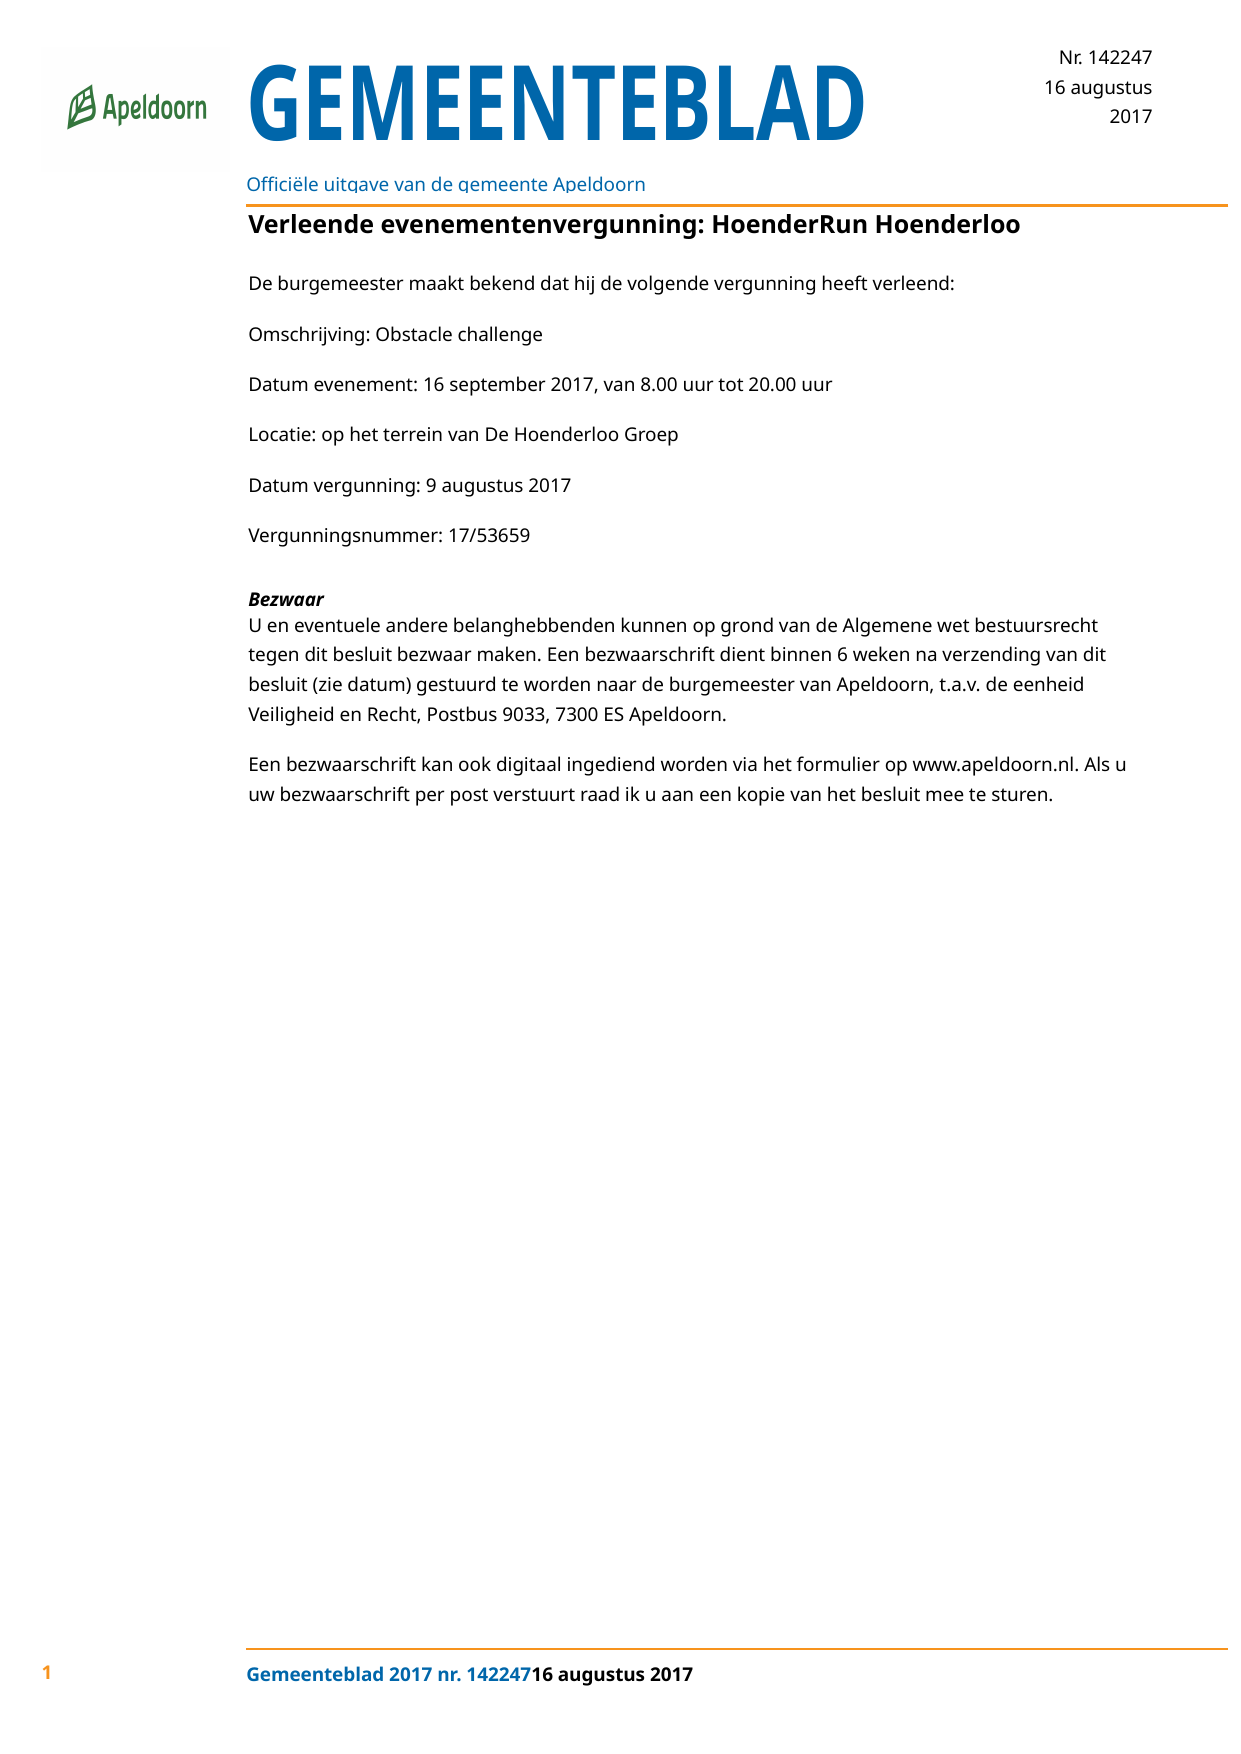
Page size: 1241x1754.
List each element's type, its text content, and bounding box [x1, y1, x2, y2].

text Locatie: op het terrein van De Hoenderloo Groep [248, 422, 1152, 447]
picture [41, 47, 231, 172]
text Datum vergunning: 9 augustus 2017 [248, 472, 1152, 498]
text Datum evenement: 16 september 2017, van 8.00 uur tot 20.00 uur [248, 371, 1152, 397]
text Omschrijving: Obstacle challenge [248, 321, 1152, 346]
text U en eventuele andere belanghebbenden kunnen op grond van de Algemene wet bestuursrecht tegen dit besluit bezwaar maken. Een bezwaarschrift dient binnen 6 weken na verzending van dit besluit (zie datum) gestuurd te worden naar de burgemeester van Apeldoorn, t.a.v. de eenheid Veiligheid en Recht, Postbus 9033, 7300 ES Apeldoorn. [248, 612, 1152, 727]
text Verleende evenementenvergunning: HoenderRun Hoenderloo [248, 207, 1152, 241]
text De burgemeester maakt bekend dat hij de volgende vergunning heeft verleend: [248, 270, 1152, 296]
text Vergunningsnummer: 17/53659 [248, 522, 1152, 548]
text Bezwaar [248, 586, 1152, 612]
text Een bezwaarschrift kan ook digitaal ingediend worden via het formulier op www.apeldoorn.nl. Als u uw bezwaarschrift per post verstuurt raad ik u aan een kopie van het besluit mee te sturen. [248, 751, 1152, 807]
